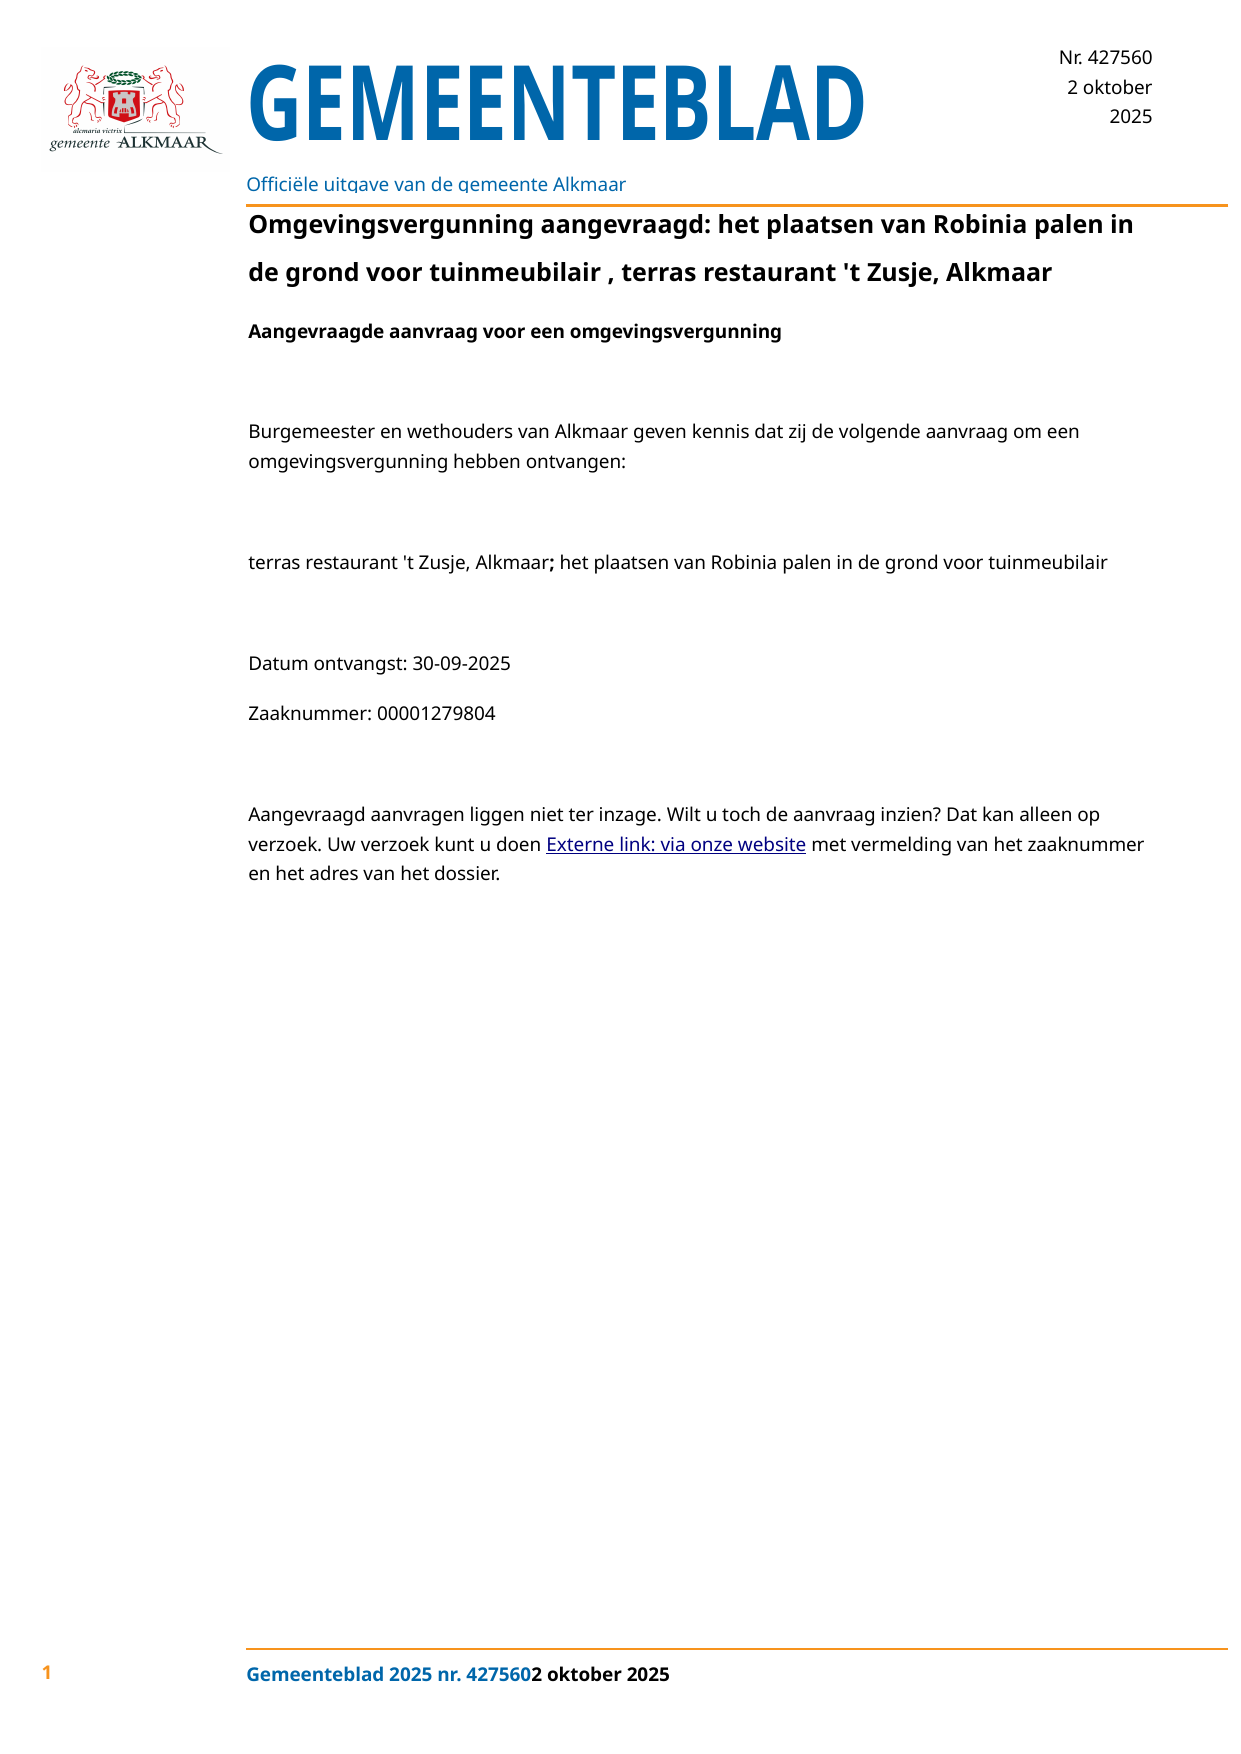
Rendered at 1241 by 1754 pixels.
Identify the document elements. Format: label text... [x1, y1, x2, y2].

text Aangevraagde aanvraag voor een omgevingsvergunning [248, 318, 1152, 344]
text terras restaurant 't Zusje, Alkmaar; het plaatsen van Robinia palen in de grond voor tuinmeubilair [248, 549, 1152, 575]
text Omgevingsvergunning aangevraagd: het plaatsen van Robinia palen in de grond voor tuinmeubilair , terras restaurant 't Zusje, Alkmaar [248, 207, 1152, 288]
text Datum ontvangst: 30-09-2025 [248, 650, 1152, 676]
picture [41, 47, 231, 172]
text Burgemeester en wethouders van Alkmaar geven kennis dat zij de volgende aanvraag om een omgevingsvergunning hebben ontvangen: [248, 419, 1152, 474]
text Zaaknummer: 00001279804 [248, 700, 1152, 726]
text Aangevraagd aanvragen liggen niet ter inzage. Wilt u toch de aanvraag inzien? Dat kan alleen op verzoek. Uw verzoek kunt u doen Externe link: via onze website met vermelding van het zaaknummer en het adres van het dossier. [248, 801, 1152, 886]
